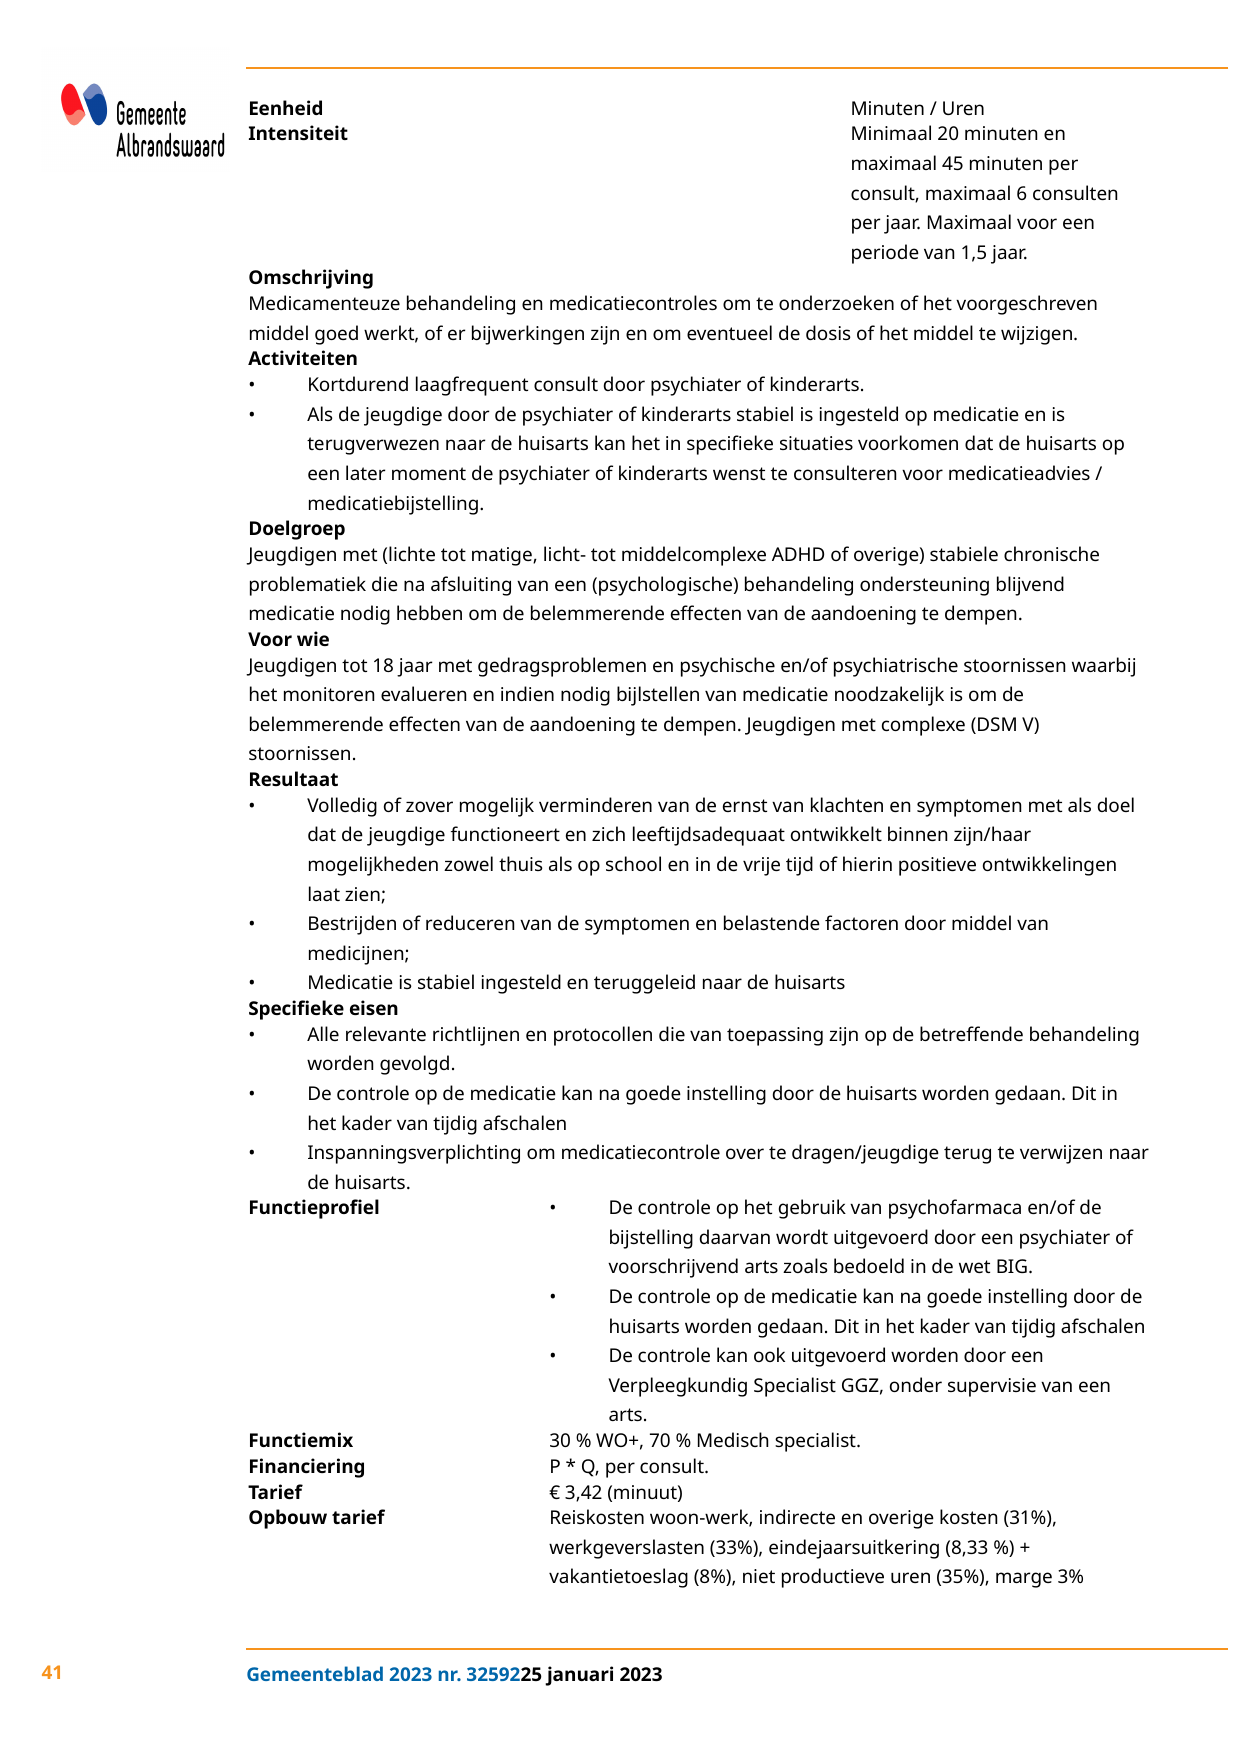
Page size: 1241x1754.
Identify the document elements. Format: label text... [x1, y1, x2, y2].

table_cell Voor wie [248, 626, 850, 652]
table_cell Specifieke eisen [248, 995, 1152, 1021]
table_cell 30 % WO+, 70 % Medisch specialist. [549, 1428, 1152, 1453]
table_cell De controle op het gebruik van psychofarmaca en/of de bijstelling daarvan wordt uitgevoerd door een psychiater of voorschrijvend arts zoals bedoeld in de wet BIG. De controle op de medicatie kan na goede instelling door de huisarts worden gedaan. Dit in het kader van tijdig afschalen De controle kan ook uitgevoerd worden door een Verpleegkundig Specialist GGZ, onder supervisie van een arts. [549, 1195, 1152, 1427]
table_cell Jeugdigen met (lichte tot matige, licht- tot middelcomplexe ADHD of overige) stabiele chronische problematiek die na afsluiting van een (psychologische) behandeling ondersteuning blijvend medicatie nodig hebben om de belemmerende effecten van de aandoening te dempen. [248, 541, 1152, 626]
table_cell Volledig of zover mogelijk verminderen van de ernst van klachten en symptomen met als doel dat de jeugdige functioneert en zich leeftijdsadequaat ontwikkelt binnen zijn/haar mogelijkheden zowel thuis als op school en in de vrije tijd of hierin positieve ontwikkelingen laat zien; Bestrijden of reduceren van de symptomen en belastende factoren door middel van medicijnen; Medicatie is stabiel ingesteld en teruggeleid naar de huisarts [248, 792, 1152, 995]
table_cell Reiskosten woon-werk, indirecte en overige kosten (31%), werkgeverslasten (33%), eindejaarsuitkering (8,33 %) + vakantietoeslag (8%), niet productieve uren (35%), marge 3% [549, 1505, 1152, 1589]
table_cell Jeugdigen tot 18 jaar met gedragsproblemen en psychische en/of psychiatrische stoornissen waarbij het monitoren evalueren en indien nodig bijlstellen van medicatie noodzakelijk is om de belemmerende effecten van de aandoening te dempen. Jeugdigen met complexe (DSM V) stoornissen. [248, 652, 1152, 766]
table_cell [850, 626, 1152, 652]
table_cell Resultaat [248, 766, 1152, 792]
table_cell € 3,42 (minuut) [549, 1479, 1152, 1504]
table_cell Minimaal 20 minuten en maximaal 45 minuten per consult, maximaal 6 consulten per jaar. Maximaal voor een periode van 1,5 jaar. [850, 121, 1152, 264]
table_cell Financiering [248, 1453, 549, 1479]
table_cell Omschrijving [248, 265, 1152, 290]
table_cell Functieprofiel [248, 1195, 549, 1427]
table_cell Intensiteit [248, 121, 850, 264]
table_cell Eenheid [248, 95, 850, 121]
table_cell Functiemix [248, 1428, 549, 1453]
picture [41, 47, 231, 172]
table_cell Minuten / Uren [850, 95, 1152, 121]
table_cell Medicamenteuze behandeling en medicatiecontroles om te onderzoeken of het voorgeschreven middel goed werkt, of er bijwerkingen zijn en om eventueel de dosis of het middel te wijzigen. [248, 290, 1152, 346]
table_cell Alle relevante richtlijnen en protocollen die van toepassing zijn op de betreffende behandeling worden gevolgd. De controle op de medicatie kan na goede instelling door de huisarts worden gedaan. Dit in het kader van tijdig afschalen Inspanningsverplichting om medicatiecontrole over te dragen/jeugdige terug te verwijzen naar de huisarts. [248, 1021, 1152, 1194]
table_cell P * Q, per consult. [549, 1453, 1152, 1479]
table_cell Activiteiten [248, 346, 1152, 371]
table_cell Tarief [248, 1479, 549, 1504]
table_cell Kortdurend laagfrequent consult door psychiater of kinderarts. Als de jeugdige door de psychiater of kinderarts stabiel is ingesteld op medicatie en is terugverwezen naar de huisarts kan het in specifieke situaties voorkomen dat de huisarts op een later moment de psychiater of kinderarts wenst te consulteren voor medicatieadvies / medicatiebijstelling. [248, 371, 1152, 515]
table_cell Opbouw tarief [248, 1505, 549, 1589]
table_cell Doelgroep [248, 515, 1152, 541]
